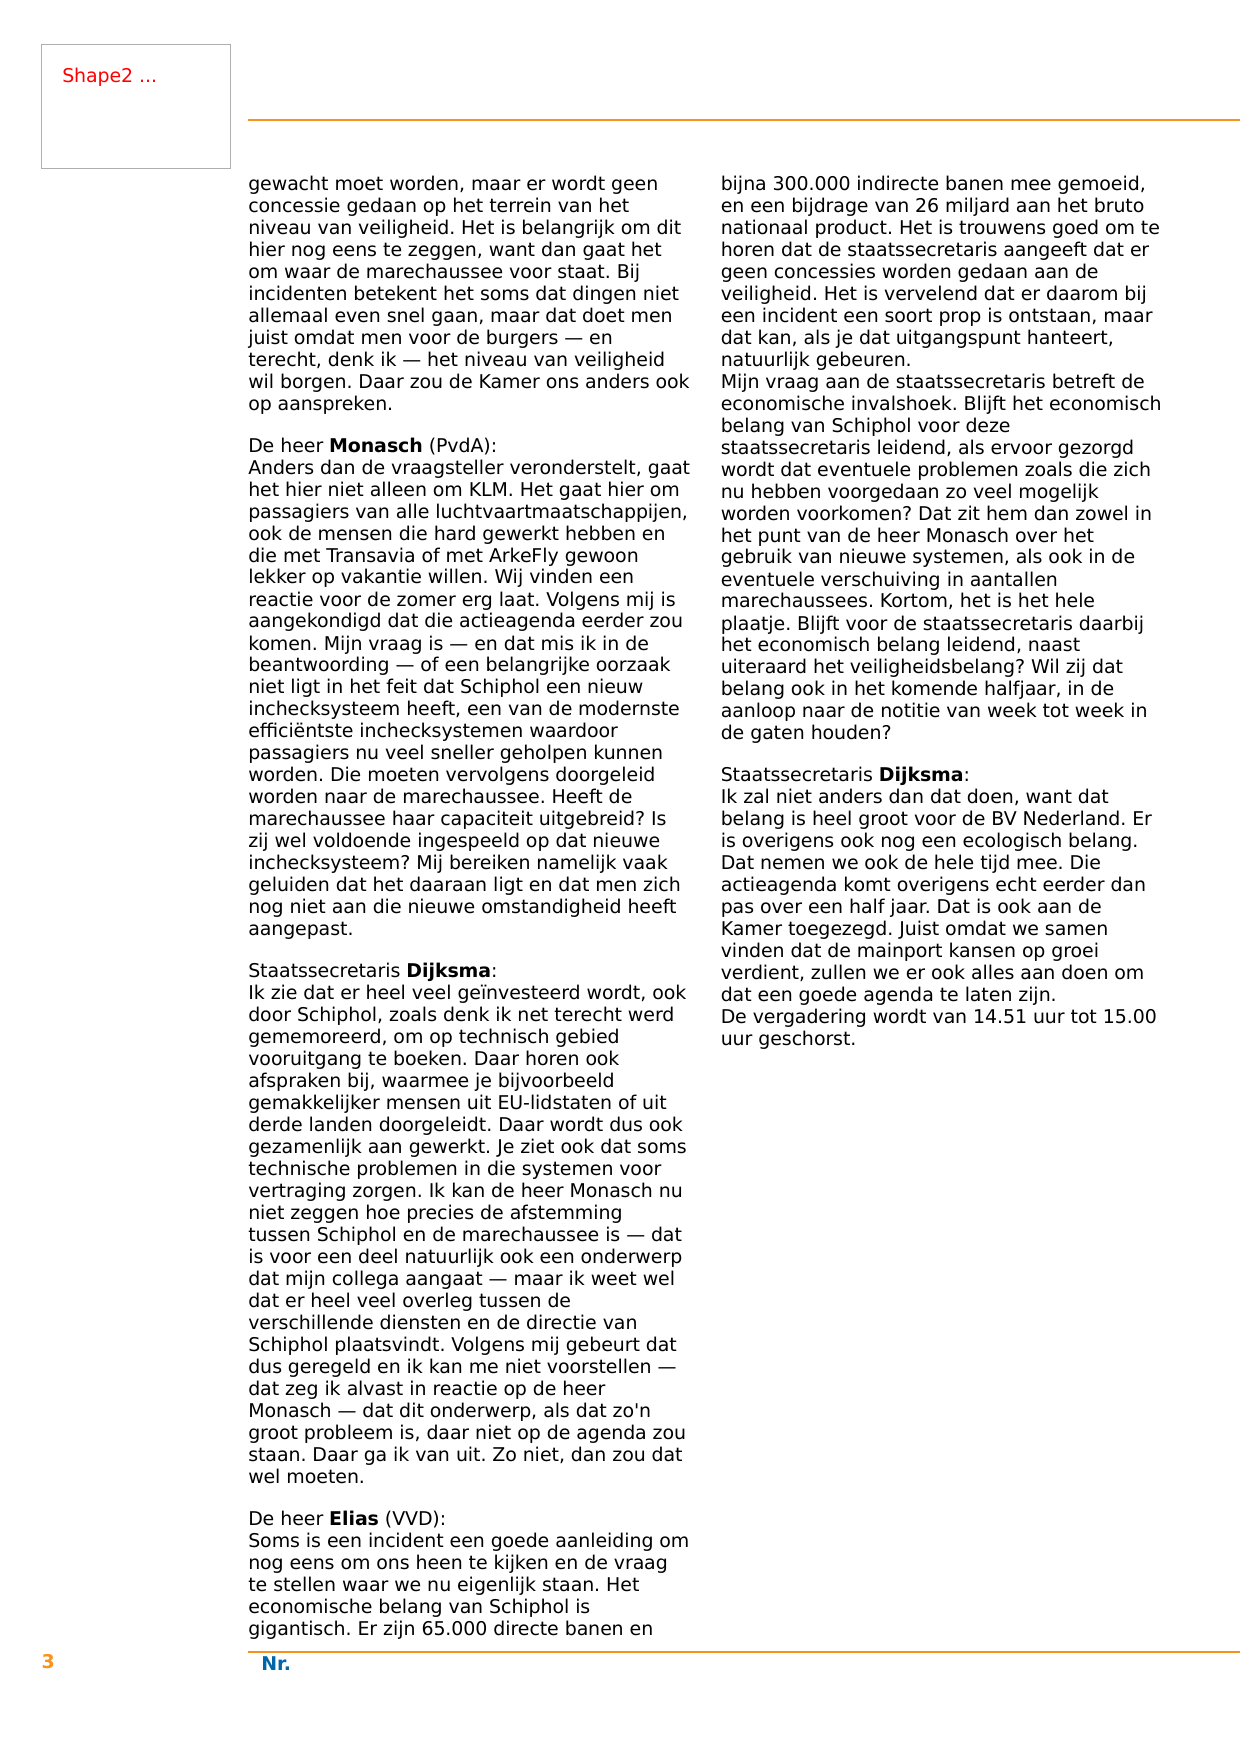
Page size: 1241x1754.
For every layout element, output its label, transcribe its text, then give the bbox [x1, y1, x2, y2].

text gewacht moet worden, maar er wordt geen concessie gedaan op het terrein van het niveau van veiligheid. Het is belangrijk om dit hier nog eens te zeggen, want dan gaat het om waar de marechaussee voor staat. Bij incidenten betekent het soms dat dingen niet allemaal even snel gaan, maar dat doet men juist omdat men voor de burgers — en terecht, denk ik — het niveau van veiligheid wil borgen. Daar zou de Kamer ons anders ook op aanspreken. [248, 173, 691, 414]
text bijna 300.000 indirecte banen mee gemoeid, en een bijdrage van 26 miljard aan het bruto nationaal product. Het is trouwens goed om te horen dat de staatssecretaris aangeeft dat er geen concessies worden gedaan aan de veiligheid. Het is vervelend dat er daarom bij een incident een soort prop is ontstaan, maar dat kan, als je dat uitgangspunt hanteert, natuurlijk gebeuren. [721, 173, 1163, 371]
text Staatssecretaris Dijksma: [248, 960, 691, 982]
text Anders dan de vraagsteller veronderstelt, gaat het hier niet alleen om KLM. Het gaat hier om passagiers van alle luchtvaartmaatschappijen, ook de mensen die hard gewerkt hebben en die met Transavia of met ArkeFly gewoon lekker op vakantie willen. Wij vinden een reactie voor de zomer erg laat. Volgens mij is aangekondigd dat die actieagenda eerder zou komen. Mijn vraag is — en dat mis ik in de beantwoording — of een belangrijke oorzaak niet ligt in het feit dat Schiphol een nieuw inchecksysteem heeft, een van de modernste efficiëntste inchecksystemen waardoor passagiers nu veel sneller geholpen kunnen worden. Die moeten vervolgens doorgeleid worden naar de marechaussee. Heeft de marechaussee haar capaciteit uitgebreid? Is zij wel voldoende ingespeeld op dat nieuwe inchecksysteem? Mij bereiken namelijk vaak geluiden dat het daaraan ligt en dat men zich nog niet aan die nieuwe omstandigheid heeft aangepast. [248, 457, 691, 940]
text Ik zie dat er heel veel geïnvesteerd wordt, ook door Schiphol, zoals denk ik net terecht werd gememoreerd, om op technisch gebied vooruitgang te boeken. Daar horen ook afspraken bij, waarmee je bijvoorbeeld gemakkelijker mensen uit EU-lidstaten of uit derde landen doorgeleidt. Daar wordt dus ook gezamenlijk aan gewerkt. Je ziet ook dat soms technische problemen in die systemen voor vertraging zorgen. Ik kan de heer Monasch nu niet zeggen hoe precies de afstemming tussen Schiphol en de marechaussee is — dat is voor een deel natuurlijk ook een onderwerp dat mijn collega aangaat — maar ik weet wel dat er heel veel overleg tussen de verschillende diensten en de directie van Schiphol plaatsvindt. Volgens mij gebeurt dat dus geregeld en ik kan me niet voorstellen — dat zeg ik alvast in reactie op de heer Monasch — dat dit onderwerp, als dat zo'n groot probleem is, daar niet op de agenda zou staan. Daar ga ik van uit. Zo niet, dan zou dat wel moeten. [248, 982, 691, 1488]
text De heer Elias (VVD): [248, 1508, 691, 1529]
text Staatssecretaris Dijksma: [721, 764, 1163, 786]
text Soms is een incident een goede aanleiding om nog eens om ons heen te kijken en de vraag te stellen waar we nu eigenlijk staan. Het economische belang van Schiphol is gigantisch. Er zijn 65.000 directe banen en [248, 1529, 691, 1639]
text De heer Monasch (PvdA): [248, 434, 691, 457]
text Mijn vraag aan de staatssecretaris betreft de economische invalshoek. Blijft het economisch belang van Schiphol voor deze staatssecretaris leidend, als ervoor gezorgd wordt dat eventuele problemen zoals die zich nu hebben voorgedaan zo veel mogelijk worden voorkomen? Dat zit hem dan zowel in het punt van de heer Monasch over het gebruik van nieuwe systemen, als ook in de eventuele verschuiving in aantallen marechaussees. Kortom, het is het hele plaatje. Blijft voor de staatssecretaris daarbij het economisch belang leidend, naast uiteraard het veiligheidsbelang? Wil zij dat belang ook in het komende halfjaar, in de aanloop naar de notitie van week tot week in de gaten houden? [721, 371, 1163, 744]
text De vergadering wordt van 14.51 uur tot 15.00 uur geschorst. [721, 1006, 1163, 1050]
text Ik zal niet anders dan dat doen, want dat belang is heel groot voor de BV Nederland. Er is overigens ook nog een ecologisch belang. Dat nemen we ook de hele tijd mee. Die actieagenda komt overigens echt eerder dan pas over een half jaar. Dat is ook aan de Kamer toegezegd. Juist omdat we samen vinden dat de mainport kansen op groei verdient, zullen we er ook alles aan doen om dat een goede agenda te laten zijn. [721, 786, 1163, 1006]
